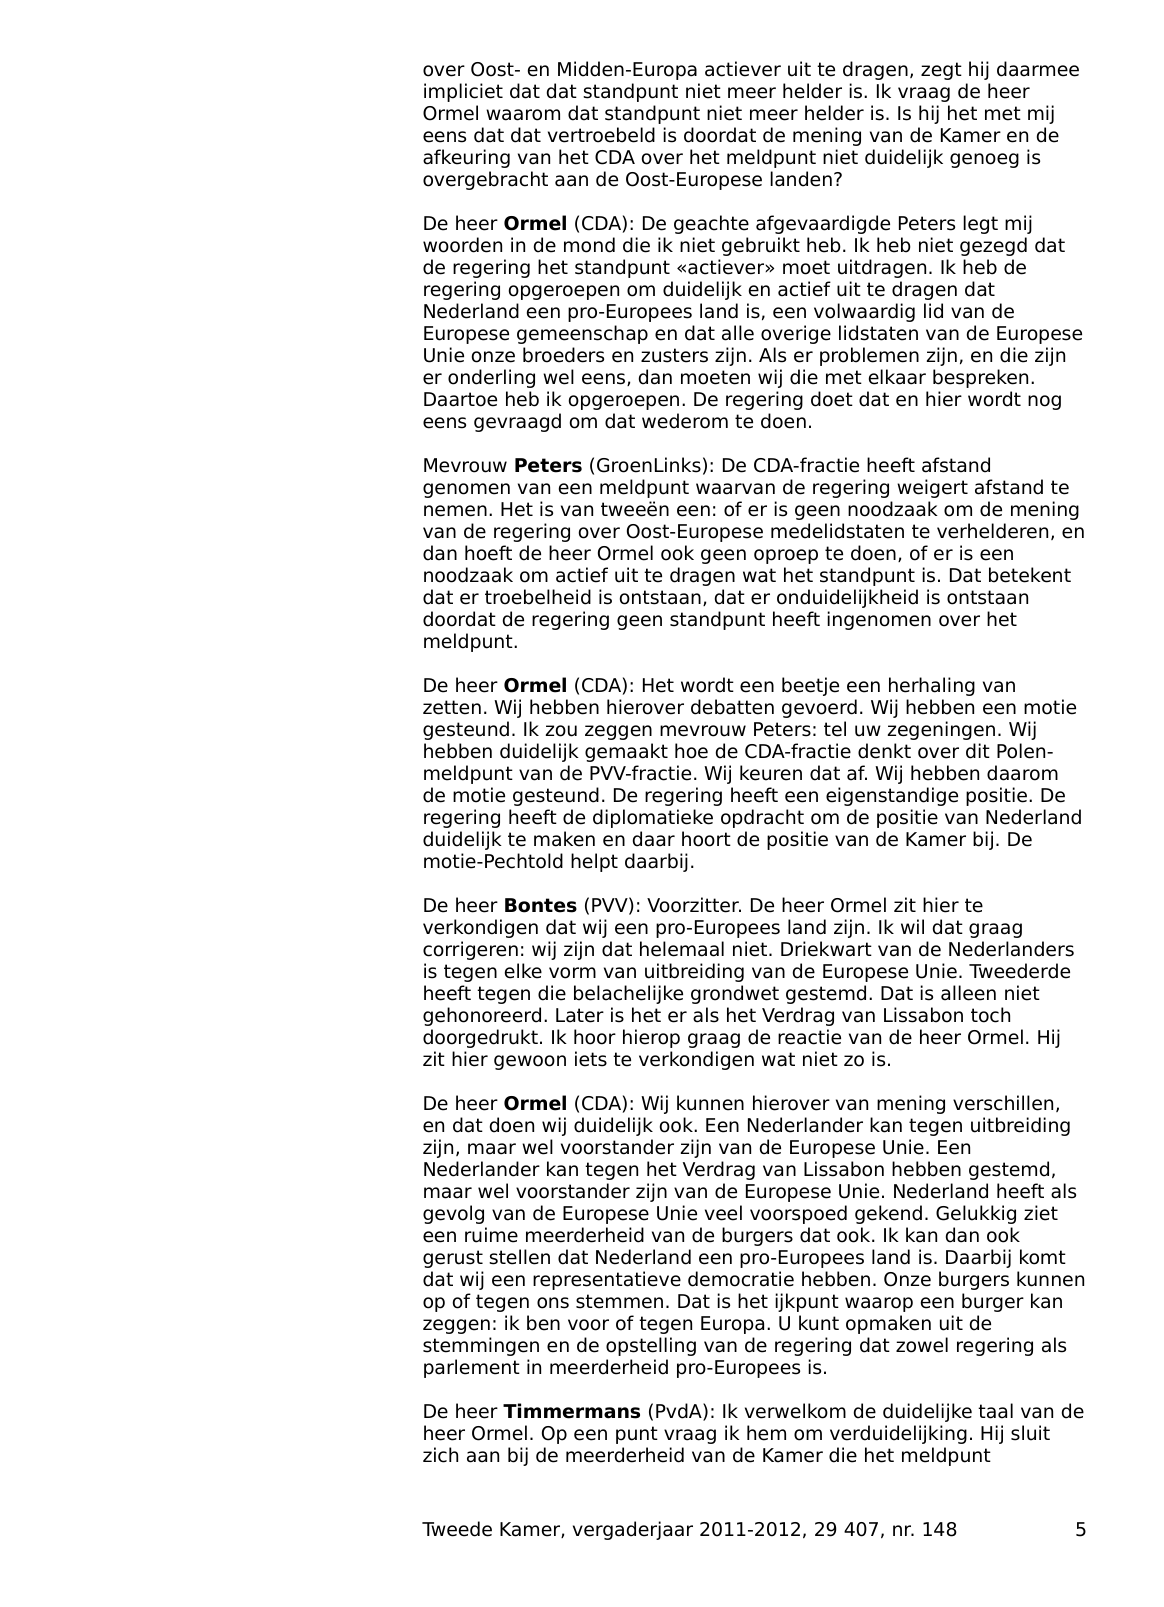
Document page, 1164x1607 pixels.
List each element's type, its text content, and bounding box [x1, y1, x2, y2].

text De heer Bontes (PVV): Voorzitter. De heer Ormel zit hier te verkondigen dat wij een pro-Europees land zijn. Ik wil dat graag corrigeren: wij zijn dat helemaal niet. Driekwart van de Nederlanders is tegen elke vorm van uitbreiding van de Europese Unie. Tweederde heeft tegen die belachelijke grondwet gestemd. Dat is alleen niet gehonoreerd. Later is het er als het Verdrag van Lissabon toch doorgedrukt. Ik hoor hierop graag de reactie van de heer Ormel. Hij zit hier gewoon iets te verkondigen wat niet zo is. [422, 895, 1087, 1071]
text De heer Ormel (CDA): De geachte afgevaardigde Peters legt mij woorden in de mond die ik niet gebruikt heb. Ik heb niet gezegd dat de regering het standpunt «actiever» moet uitdragen. Ik heb de regering opgeroepen om duidelijk en actief uit te dragen dat Nederland een pro-Europees land is, een volwaardig lid van de Europese gemeenschap en dat alle overige lidstaten van de Europese Unie onze broeders en zusters zijn. Als er problemen zijn, en die zijn er onderling wel eens, dan moeten wij die met elkaar bespreken. Daartoe heb ik opgeroepen. De regering doet dat en hier wordt nog eens gevraagd om dat wederom te doen. [422, 213, 1087, 433]
text De heer Timmermans (PvdA): Ik verwelkom de duidelijke taal van de heer Ormel. Op een punt vraag ik hem om verduidelijking. Hij sluit zich aan bij de meerderheid van de Kamer die het meldpunt [422, 1401, 1087, 1467]
text De heer Ormel (CDA): Wij kunnen hierover van mening verschillen, en dat doen wij duidelijk ook. Een Nederlander kan tegen uitbreiding zijn, maar wel voorstander zijn van de Europese Unie. Een Nederlander kan tegen het Verdrag van Lissabon hebben gestemd, maar wel voorstander zijn van de Europese Unie. Nederland heeft als gevolg van de Europese Unie veel voorspoed gekend. Gelukkig ziet een ruime meerderheid van de burgers dat ook. Ik kan dan ook gerust stellen dat Nederland een pro-Europees land is. Daarbij komt dat wij een representatieve democratie hebben. Onze burgers kunnen op of tegen ons stemmen. Dat is het ijkpunt waarop een burger kan zeggen: ik ben voor of tegen Europa. U kunt opmaken uit de stemmingen en de opstelling van de regering dat zowel regering als parlement in meerderheid pro-Europees is. [422, 1093, 1087, 1379]
text De heer Ormel (CDA): Het wordt een beetje een herhaling van zetten. Wij hebben hierover debatten gevoerd. Wij hebben een motie gesteund. Ik zou zeggen mevrouw Peters: tel uw zegeningen. Wij hebben duidelijk gemaakt hoe de CDA-fractie denkt over dit Polen-meldpunt van de PVV-fractie. Wij keuren dat af. Wij hebben daarom de motie gesteund. De regering heeft een eigenstandige positie. De regering heeft de diplomatieke opdracht om de positie van Nederland duidelijk te maken en daar hoort de positie van de Kamer bij. De motie-Pechtold helpt daarbij. [422, 675, 1087, 873]
text over Oost- en Midden-Europa actiever uit te dragen, zegt hij daarmee impliciet dat dat standpunt niet meer helder is. Ik vraag de heer Ormel waarom dat standpunt niet meer helder is. Is hij het met mij eens dat dat vertroebeld is doordat de mening van de Kamer en de afkeuring van het CDA over het meldpunt niet duidelijk genoeg is overgebracht aan de Oost-Europese landen? [422, 59, 1087, 191]
text Mevrouw Peters (GroenLinks): De CDA-fractie heeft afstand genomen van een meldpunt waarvan de regering weigert afstand te nemen. Het is van tweeën een: of er is geen noodzaak om de mening van de regering over Oost-Europese medelidstaten te verhelderen, en dan hoeft de heer Ormel ook geen oproep te doen, of er is een noodzaak om actief uit te dragen wat het standpunt is. Dat betekent dat er troebelheid is ontstaan, dat er onduidelijkheid is ontstaan doordat de regering geen standpunt heeft ingenomen over het meldpunt. [422, 455, 1087, 653]
